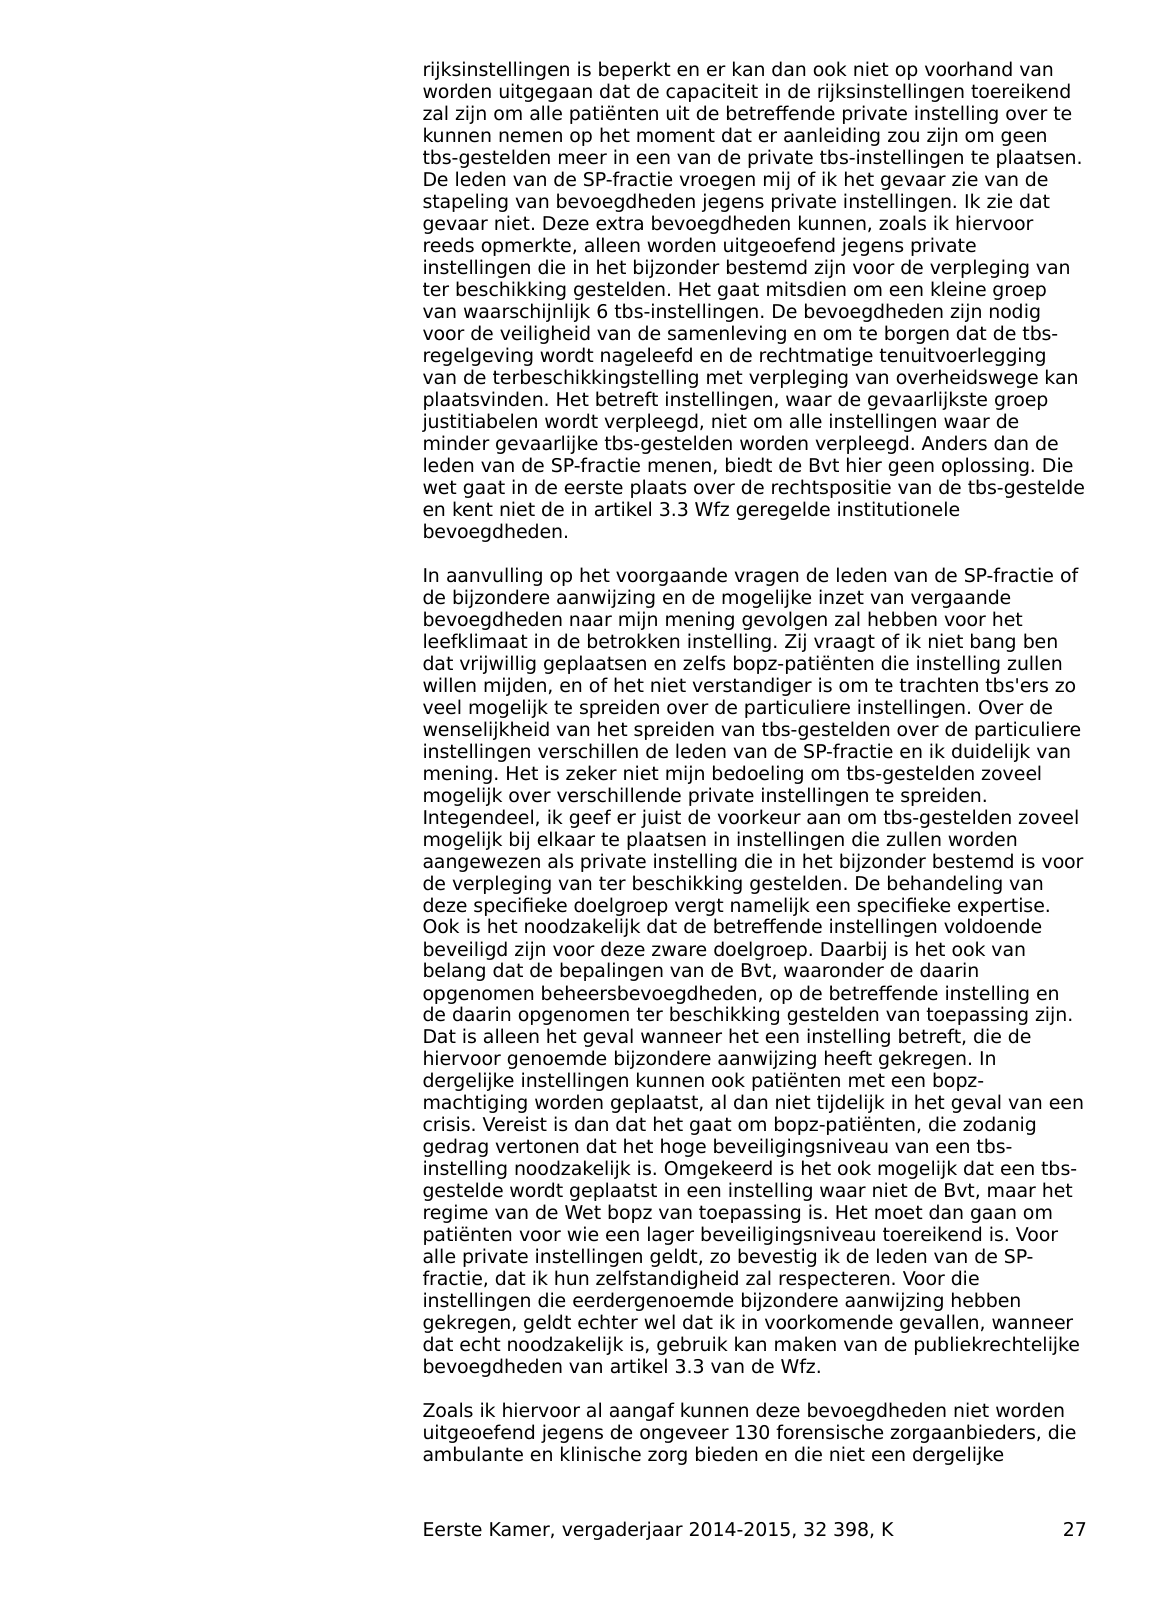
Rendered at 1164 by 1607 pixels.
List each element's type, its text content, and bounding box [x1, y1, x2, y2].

text De leden van de SP-fractie vroegen mij of ik het gevaar zie van de stapeling van bevoegdheden jegens private instellingen. Ik zie dat gevaar niet. Deze extra bevoegdheden kunnen, zoals ik hiervoor reeds opmerkte, alleen worden uitgeoefend jegens private instellingen die in het bijzonder bestemd zijn voor de verpleging van ter beschikking gestelden. Het gaat mitsdien om een kleine groep van waarschijnlijk 6 tbs-instellingen. De bevoegdheden zijn nodig voor de veiligheid van de samenleving en om te borgen dat de tbs-regelgeving wordt nageleefd en de rechtmatige tenuitvoerlegging van de terbeschikkingstelling met verpleging van overheidswege kan plaatsvinden. Het betreft instellingen, waar de gevaarlijkste groep justitiabelen wordt verpleegd, niet om alle instellingen waar de minder gevaarlijke tbs-gestelden worden verpleegd. Anders dan de leden van de SP-fractie menen, biedt de Bvt hier geen oplossing. Die wet gaat in de eerste plaats over de rechtspositie van de tbs-gestelde en kent niet de in artikel 3.3 Wfz geregelde institutionele bevoegdheden. [422, 169, 1087, 543]
text Zoals ik hiervoor al aangaf kunnen deze bevoegdheden niet worden uitgeoefend jegens de ongeveer 130 forensische zorgaanbieders, die ambulante en klinische zorg bieden en die niet een dergelijke [422, 1400, 1087, 1466]
text In aanvulling op het voorgaande vragen de leden van de SP-fractie of de bijzondere aanwijzing en de mogelijke inzet van vergaande bevoegdheden naar mijn mening gevolgen zal hebben voor het leefklimaat in de betrokken instelling. Zij vraagt of ik niet bang ben dat vrijwillig geplaatsen en zelfs bopz-patiënten die instelling zullen willen mijden, en of het niet verstandiger is om te trachten tbs'ers zo veel mogelijk te spreiden over de particuliere instellingen. Over de wenselijkheid van het spreiden van tbs-gestelden over de particuliere instellingen verschillen de leden van de SP-fractie en ik duidelijk van mening. Het is zeker niet mijn bedoeling om tbs-gestelden zoveel mogelijk over verschillende private instellingen te spreiden. Integendeel, ik geef er juist de voorkeur aan om tbs-gestelden zoveel mogelijk bij elkaar te plaatsen in instellingen die zullen worden aangewezen als private instelling die in het bijzonder bestemd is voor de verpleging van ter beschikking gestelden. De behandeling van deze specifieke doelgroep vergt namelijk een specifieke expertise. Ook is het noodzakelijk dat de betreffende instellingen voldoende beveiligd zijn voor deze zware doelgroep. Daarbij is het ook van belang dat de bepalingen van de Bvt, waaronder de daarin opgenomen beheersbevoegdheden, op de betreffende instelling en de daarin opgenomen ter beschikking gestelden van toepassing zijn. Dat is alleen het geval wanneer het een instelling betreft, die de hiervoor genoemde bijzondere aanwijzing heeft gekregen. In dergelijke instellingen kunnen ook patiënten met een bopz-machtiging worden geplaatst, al dan niet tijdelijk in het geval van een crisis. Vereist is dan dat het gaat om bopz-patiënten, die zodanig gedrag vertonen dat het hoge beveiligingsniveau van een tbs-instelling noodzakelijk is. Omgekeerd is het ook mogelijk dat een tbs-gestelde wordt geplaatst in een instelling waar niet de Bvt, maar het regime van de Wet bopz van toepassing is. Het moet dan gaan om patiënten voor wie een lager beveiligingsniveau toereikend is. Voor alle private instellingen geldt, zo bevestig ik de leden van de SP-fractie, dat ik hun zelfstandigheid zal respecteren. Voor die instellingen die eerdergenoemde bijzondere aanwijzing hebben gekregen, geldt echter wel dat ik in voorkomende gevallen, wanneer dat echt noodzakelijk is, gebruik kan maken van de publiekrechtelijke bevoegdheden van artikel 3.3 van de Wfz. [422, 565, 1087, 1378]
text rijksinstellingen is beperkt en er kan dan ook niet op voorhand van worden uitgegaan dat de capaciteit in de rijksinstellingen toereikend zal zijn om alle patiënten uit de betreffende private instelling over te kunnen nemen op het moment dat er aanleiding zou zijn om geen tbs-gestelden meer in een van de private tbs-instellingen te plaatsen. [422, 59, 1087, 169]
